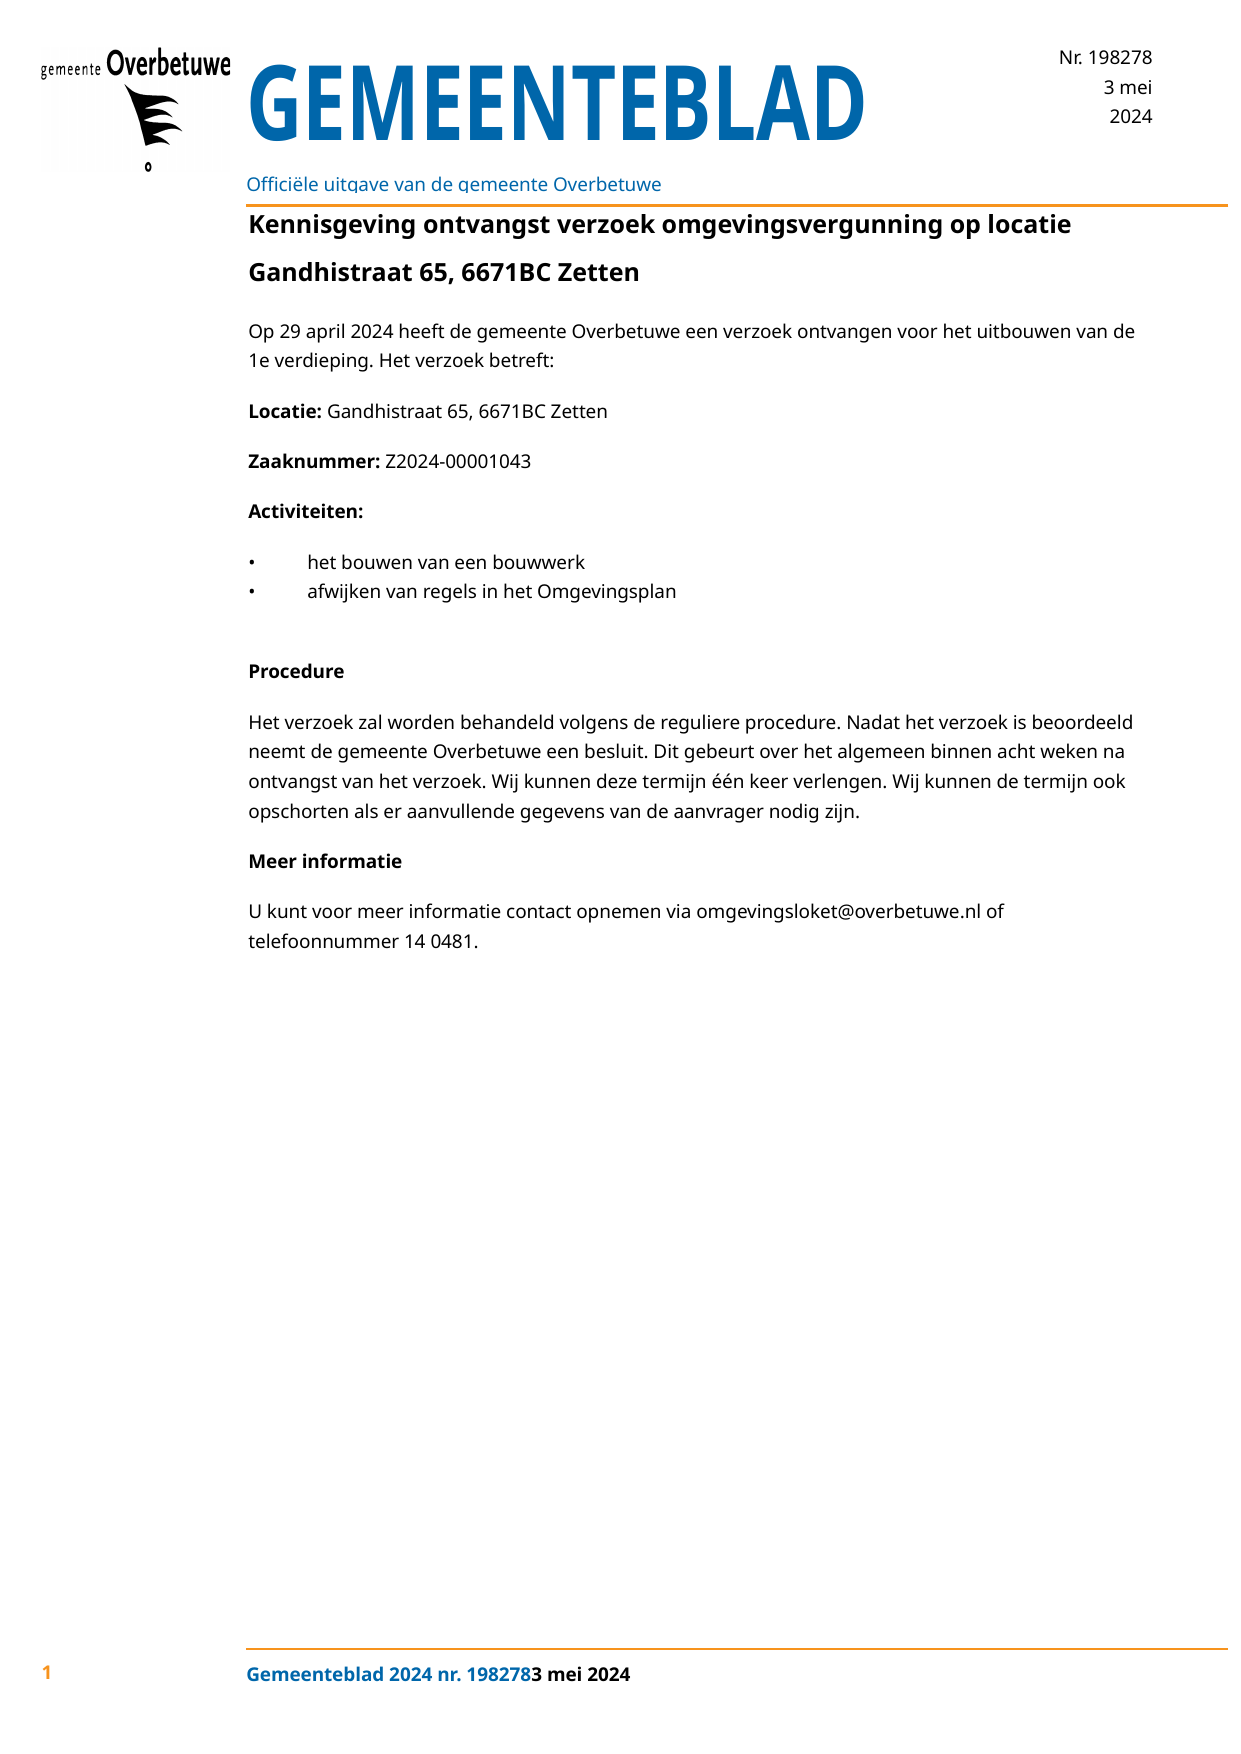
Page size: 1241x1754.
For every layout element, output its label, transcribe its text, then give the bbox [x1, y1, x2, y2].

text Zaaknummer: Z2024-00001043 [248, 448, 1152, 474]
text Kennisgeving ontvangst verzoek omgevingsvergunning op locatie Gandhistraat 65, 6671BC Zetten [248, 207, 1152, 288]
text Op 29 april 2024 heeft de gemeente Overbetuwe een verzoek ontvangen voor het uitbouwen van de 1e verdieping. Het verzoek betreft: [248, 318, 1152, 373]
text Locatie: Gandhistraat 65, 6671BC Zetten [248, 398, 1152, 424]
picture [41, 47, 231, 172]
text Meer informatie [248, 848, 1152, 874]
text Het verzoek zal worden behandeld volgens de reguliere procedure. Nadat het verzoek is beoordeeld neemt de gemeente Overbetuwe een besluit. Dit gebeurt over het algemeen binnen acht weken na ontvangst van het verzoek. Wij kunnen deze termijn één keer verlengen. Wij kunnen de termijn ook opschorten als er aanvullende gegevens van de aanvrager nodig zijn. [248, 709, 1152, 824]
text U kunt voor meer informatie contact opnemen via omgevingsloket@overbetuwe.nl of telefoonnummer 14 0481. [248, 899, 1152, 954]
list afwijken van regels in het Omgevingsplan [248, 579, 1152, 604]
text Procedure [248, 659, 1152, 684]
list het bouwen van een bouwwerk [248, 549, 1152, 575]
text Activiteiten: [248, 499, 1152, 524]
